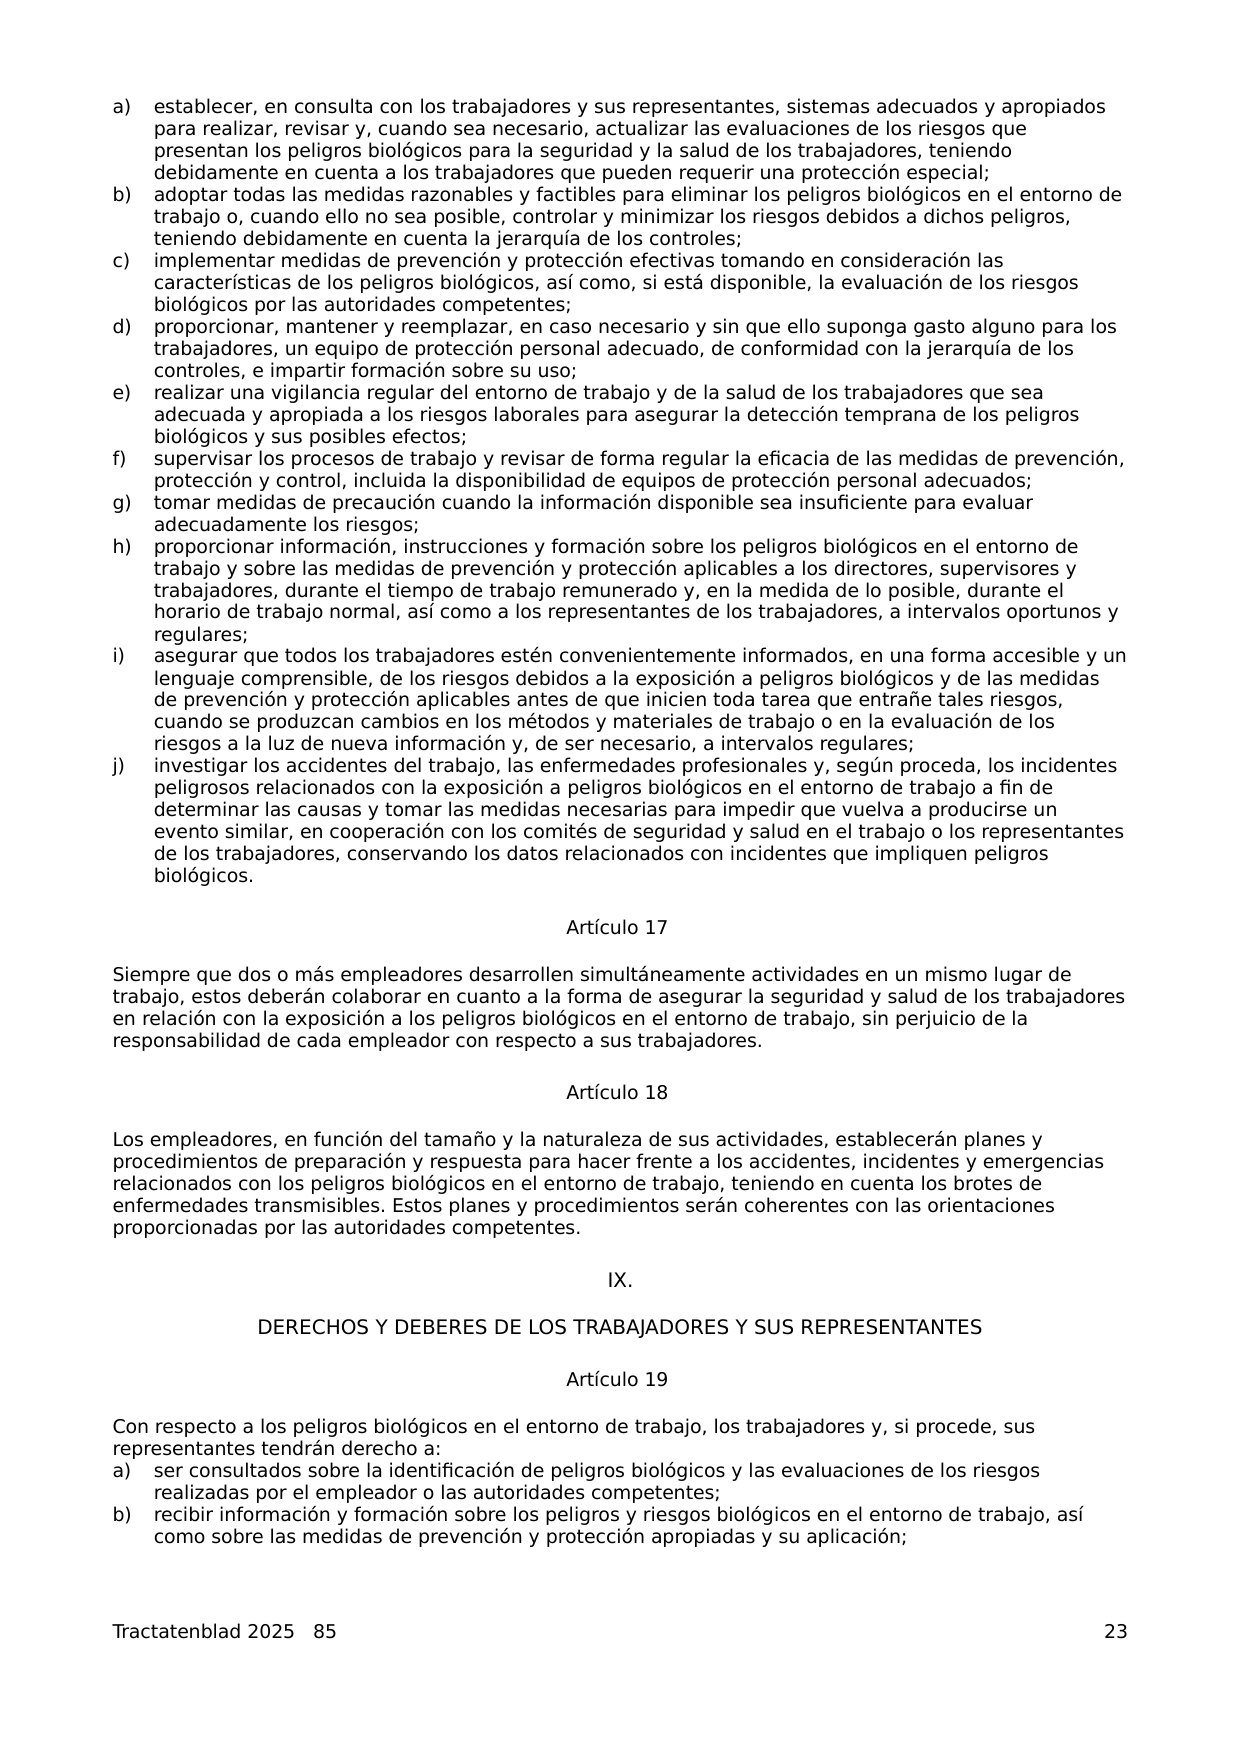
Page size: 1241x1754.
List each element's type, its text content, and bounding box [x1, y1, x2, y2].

text j) investigar los accidentes del trabajo, las enfermedades profesionales y, según proceda, los incidentes peligrosos relacionados con la exposición a peligros biológicos en el entorno de trabajo a fin de determinar las causas y tomar las medidas necesarias para impedir que vuelva a producirse un evento similar, en cooperación con los comités de seguridad y salud en el trabajo o los representantes de los trabajadores, conservando los datos relacionados con incidentes que impliquen peligros biológicos. [112, 755, 1128, 887]
text f) supervisar los procesos de trabajo y revisar de forma regular la eficacia de las medidas de prevención, protección y control, incluida la disponibilidad de equipos de protección personal adecuados; [112, 448, 1128, 492]
text Con respecto a los peligros biológicos en el entorno de trabajo, los trabajadores y, si procede, sus representantes tendrán derecho a: [112, 1416, 1128, 1460]
text b) adoptar todas las medidas razonables y factibles para eliminar los peligros biológicos en el entorno de trabajo o, cuando ello no sea posible, controlar y minimizar los riesgos debidos a dichos peligros, teniendo debidamente en cuenta la jerarquía de los controles; [112, 184, 1128, 250]
text Los empleadores, en función del tamaño y la naturaleza de sus actividades, establecerán planes y procedimientos de preparación y respuesta para hacer frente a los accidentes, incidentes y emergencias relacionados con los peligros biológicos en el entorno de trabajo, teniendo en cuenta los brotes de enfermedades transmisibles. Estos planes y procedimientos serán coherentes con las orientaciones proporcionadas por las autoridades competentes. [112, 1129, 1128, 1239]
text e) realizar una vigilancia regular del entorno de trabajo y de la salud de los trabajadores que sea adecuada y apropiada a los riesgos laborales para asegurar la detección temprana de los peligros biológicos y sus posibles efectos; [112, 382, 1128, 448]
subtitle Artículo 17 [112, 917, 1128, 939]
text i) asegurar que todos los trabajadores estén convenientemente informados, en una forma accesible y un lenguaje comprensible, de los riesgos debidos a la exposición a peligros biológicos y de las medidas de prevención y protección aplicables antes de que inicien toda tarea que entrañe tales riesgos, cuando se produzcan cambios en los métodos y materiales de trabajo o en la evaluación de los riesgos a la luz de nueva información y, de ser necesario, a intervalos regulares; [112, 645, 1128, 755]
text a) establecer, en consulta con los trabajadores y sus representantes, sistemas adecuados y apropiados para realizar, revisar y, cuando sea necesario, actualizar las evaluaciones de los riesgos que presentan los peligros biológicos para la seguridad y la salud de los trabajadores, teniendo debidamente en cuenta a los trabajadores que pueden requerir una protección especial; [112, 96, 1128, 184]
text c) implementar medidas de prevención y protección efectivas tomando en consideración las características de los peligros biológicos, así como, si está disponible, la evaluación de los riesgos biológicos por las autoridades competentes; [112, 250, 1128, 316]
text a) ser consultados sobre la identificación de peligros biológicos y las evaluaciones de los riesgos realizadas por el empleador o las autoridades competentes; [112, 1460, 1128, 1504]
text d) proporcionar, mantener y reemplazar, en caso necesario y sin que ello suponga gasto alguno para los trabajadores, un equipo de protección personal adecuado, de conformidad con la jerarquía de los controles, e impartir formación sobre su uso; [112, 316, 1128, 382]
subtitle IX. DERECHOS Y DEBERES DE LOS TRABAJADORES Y SUS REPRESENTANTES [112, 1269, 1128, 1339]
text h) proporcionar información, instrucciones y formación sobre los peligros biológicos en el entorno de trabajo y sobre las medidas de prevención y protección aplicables a los directores, supervisores y trabajadores, durante el tiempo de trabajo remunerado y, en la medida de lo posible, durante el horario de trabajo normal, así como a los representantes de los trabajadores, a intervalos oportunos y regulares; [112, 536, 1128, 645]
subtitle Artículo 19 [112, 1369, 1128, 1391]
text b) recibir información y formación sobre los peligros y riesgos biológicos en el entorno de trabajo, así como sobre las medidas de prevención y protección apropiadas y su aplicación; [112, 1504, 1128, 1548]
subtitle Artículo 18 [112, 1082, 1128, 1104]
text g) tomar medidas de precaución cuando la información disponible sea insuficiente para evaluar adecuadamente los riesgos; [112, 492, 1128, 536]
text Siempre que dos o más empleadores desarrollen simultáneamente actividades en un mismo lugar de trabajo, estos deberán colaborar en cuanto a la forma de asegurar la seguridad y salud de los trabajadores en relación con la exposición a los peligros biológicos en el entorno de trabajo, sin perjuicio de la responsabilidad de cada empleador con respecto a sus trabajadores. [112, 964, 1128, 1052]
